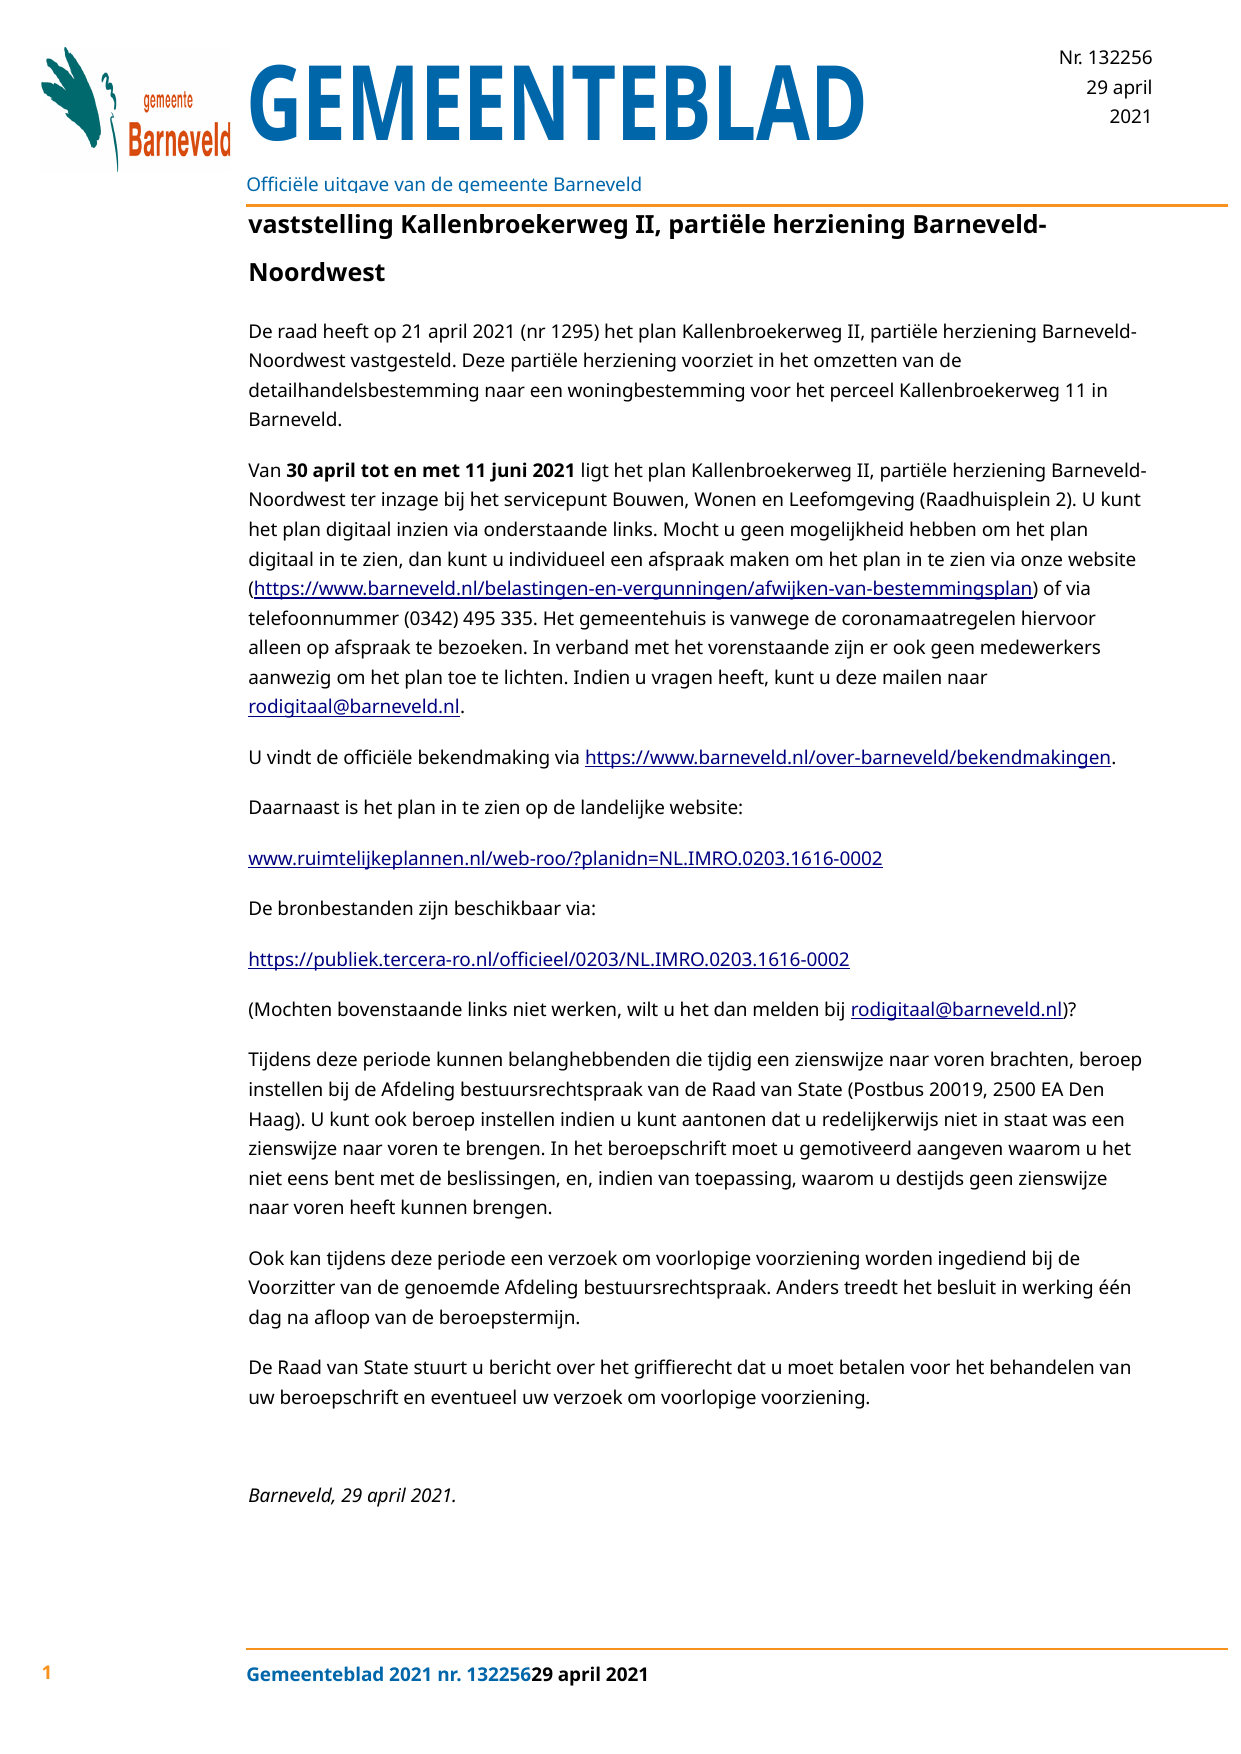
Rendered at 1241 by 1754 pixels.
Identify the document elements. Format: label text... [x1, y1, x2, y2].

text Barneveld, 29 april 2021. [248, 1482, 1152, 1508]
text https://publiek.tercera-ro.nl/officieel/0203/NL.IMRO.0203.1616-0002 [248, 946, 1152, 972]
text www.ruimtelijkeplannen.nl/web-roo/?planidn=NL.IMRO.0203.1616-0002 [248, 845, 1152, 871]
text De bronbestanden zijn beschikbaar via: [248, 895, 1152, 921]
text Ook kan tijdens deze periode een verzoek om voorlopige voorziening worden ingediend bij de Voorzitter van de genoemde Afdeling bestuursrechtspraak. Anders treedt het besluit in werking één dag na afloop van de beroepstermijn. [248, 1245, 1152, 1330]
text (Mochten bovenstaande links niet werken, wilt u het dan melden bij rodigitaal@barneveld.nl)? [248, 996, 1152, 1022]
picture [41, 47, 231, 172]
text Tijdens deze periode kunnen belanghebbenden die tijdig een zienswijze naar voren brachten, beroep instellen bij de Afdeling bestuursrechtspraak van de Raad van State (Postbus 20019, 2500 EA Den Haag). U kunt ook beroep instellen indien u kunt aantonen dat u redelijkerwijs niet in staat was een zienswijze naar voren te brengen. In het beroepschrift moet u gemotiveerd aangeven waarom u het niet eens bent met de beslissingen, en, indien van toepassing, waarom u destijds geen zienswijze naar voren heeft kunnen brengen. [248, 1047, 1152, 1220]
text De Raad van State stuurt u bericht over het griffierecht dat u moet betalen voor het behandelen van uw beroepschrift en eventueel uw verzoek om voorlopige voorziening. [248, 1354, 1152, 1410]
text vaststelling Kallenbroekerweg II, partiële herziening Barneveld-Noordwest [248, 207, 1152, 288]
text Van 30 april tot en met 11 juni 2021 ligt het plan Kallenbroekerweg II, partiële herziening Barneveld-Noordwest ter inzage bij het servicepunt Bouwen, Wonen en Leefomgeving (Raadhuisplein 2). U kunt het plan digitaal inzien via onderstaande links. Mocht u geen mogelijkheid hebben om het plan digitaal in te zien, dan kunt u individueel een afspraak maken om het plan in te zien via onze website (https://www.barneveld.nl/belastingen-en-vergunningen/afwijken-van-bestemmingsplan) of via telefoonnummer (0342) 495 335. Het gemeentehuis is vanwege de coronamaatregelen hiervoor alleen op afspraak te bezoeken. In verband met het vorenstaande zijn er ook geen medewerkers aanwezig om het plan toe te lichten. Indien u vragen heeft, kunt u deze mailen naar rodigitaal@barneveld.nl. [248, 457, 1152, 719]
text De raad heeft op 21 april 2021 (nr 1295) het plan Kallenbroekerweg II, partiële herziening Barneveld-Noordwest vastgesteld. Deze partiële herziening voorziet in het omzetten van de detailhandelsbestemming naar een woningbestemming voor het perceel Kallenbroekerweg 11 in Barneveld. [248, 318, 1152, 432]
text U vindt de officiële bekendmaking via https://www.barneveld.nl/over-barneveld/bekendmakingen. [248, 744, 1152, 770]
text Daarnaast is het plan in te zien op de landelijke website: [248, 794, 1152, 820]
